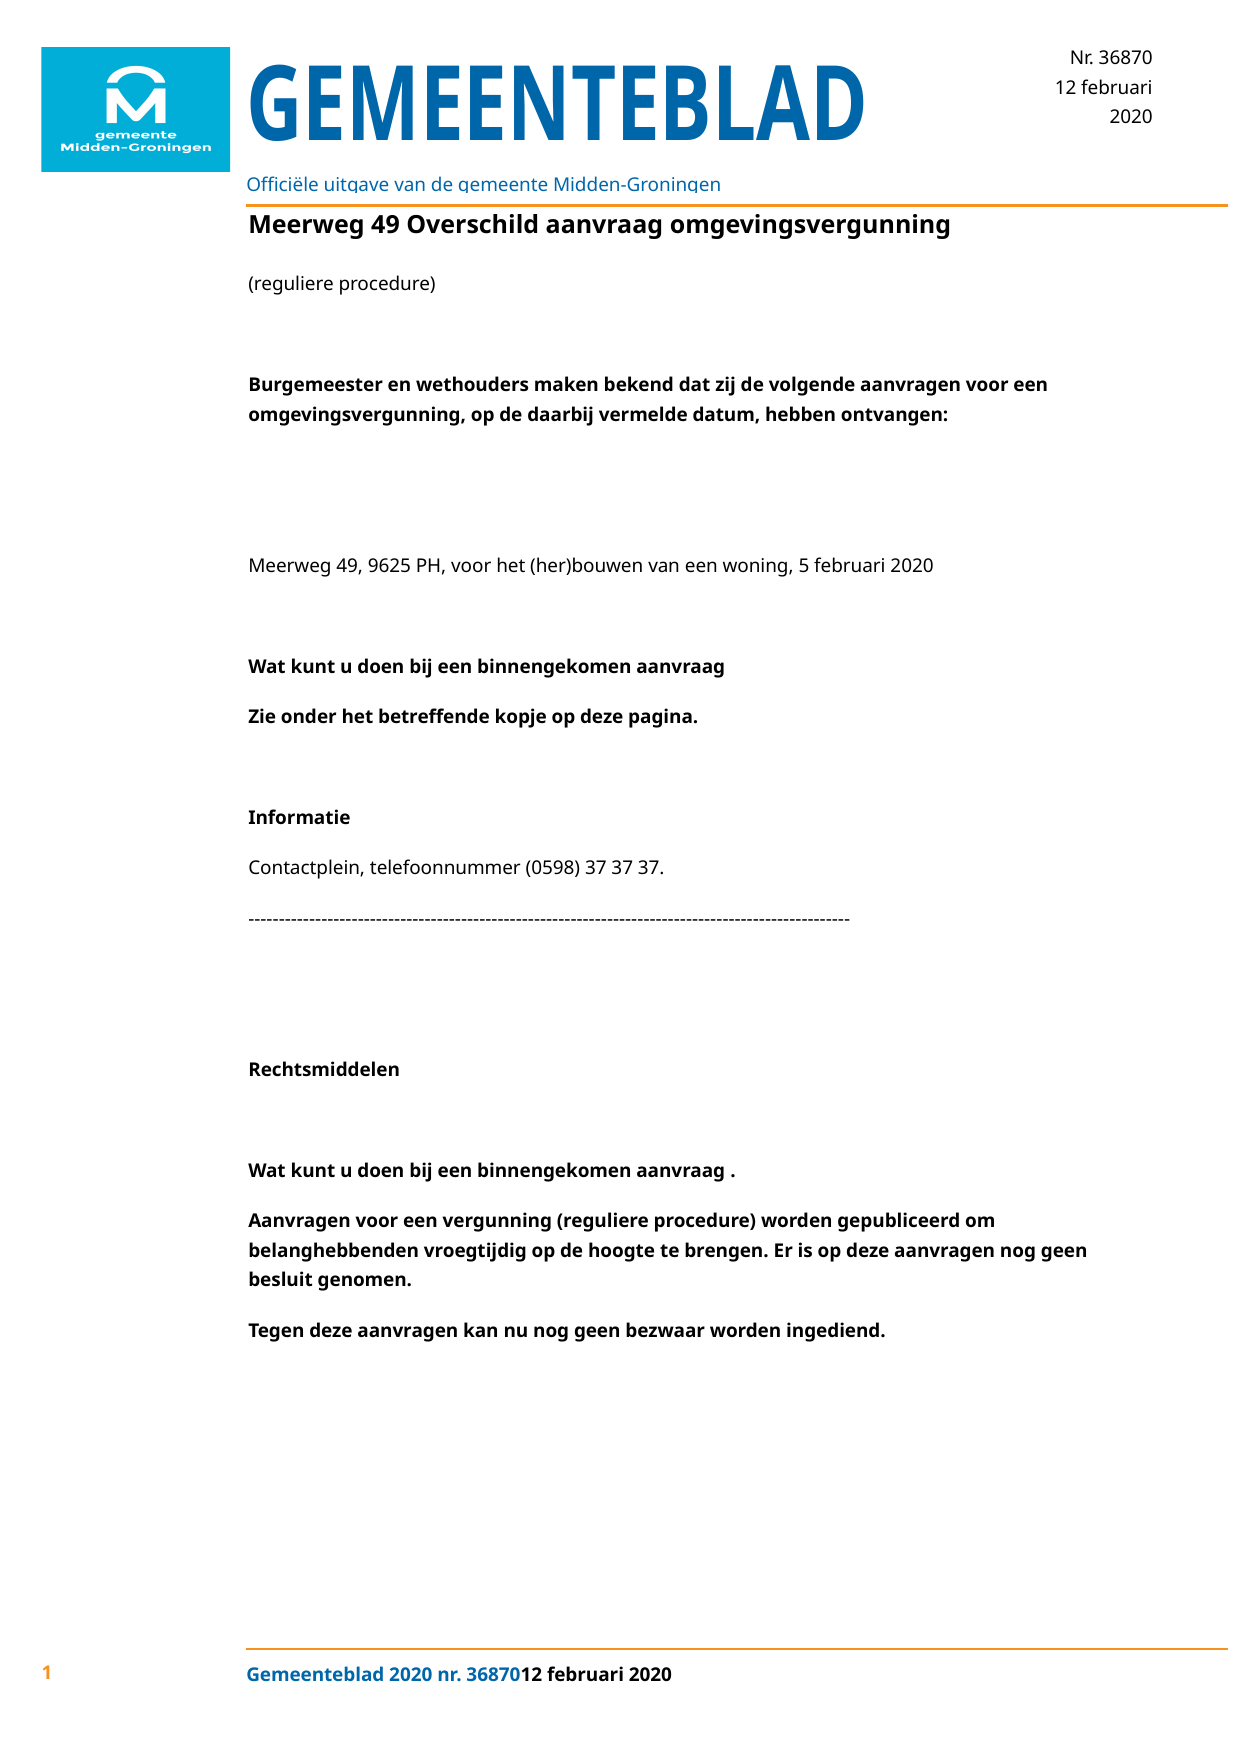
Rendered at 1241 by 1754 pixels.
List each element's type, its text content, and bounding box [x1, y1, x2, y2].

text --------------------------------------------------------------------------------------------------- [248, 905, 1152, 931]
text Tegen deze aanvragen kan nu nog geen bezwaar worden ingediend. [248, 1317, 1152, 1343]
text Contactplein, telefoonnummer (0598) 37 37 37. [248, 854, 1152, 880]
text Zie onder het betreffende kopje op deze pagina. [248, 703, 1152, 729]
text Wat kunt u doen bij een binnengekomen aanvraag . [248, 1157, 1152, 1183]
text Rechtsmiddelen [248, 1056, 1152, 1082]
text Informatie [248, 804, 1152, 830]
text Wat kunt u doen bij een binnengekomen aanvraag [248, 653, 1152, 678]
picture [184, 146, 190, 153]
picture [108, 66, 164, 82]
text (reguliere procedure) [248, 270, 1152, 296]
picture [107, 89, 165, 122]
text Aanvragen voor een vergunning (reguliere procedure) worden gepubliceerd om belanghebbenden vroegtijdig op de hoogte te brengen. Er is op deze aanvragen nog geen besluit genomen. [248, 1207, 1152, 1292]
text Burgemeester en wethouders maken bekend dat zij de volgende aanvragen voor een omgevingsvergunning, op de daarbij vermelde datum, hebben ontvangen: [248, 371, 1152, 426]
text Meerweg 49, 9625 PH, voor het (her)bouwen van een woning, 5 februari 2020 [248, 552, 1152, 578]
text Meerweg 49 Overschild aanvraag omgevingsvergunning [248, 207, 1152, 241]
